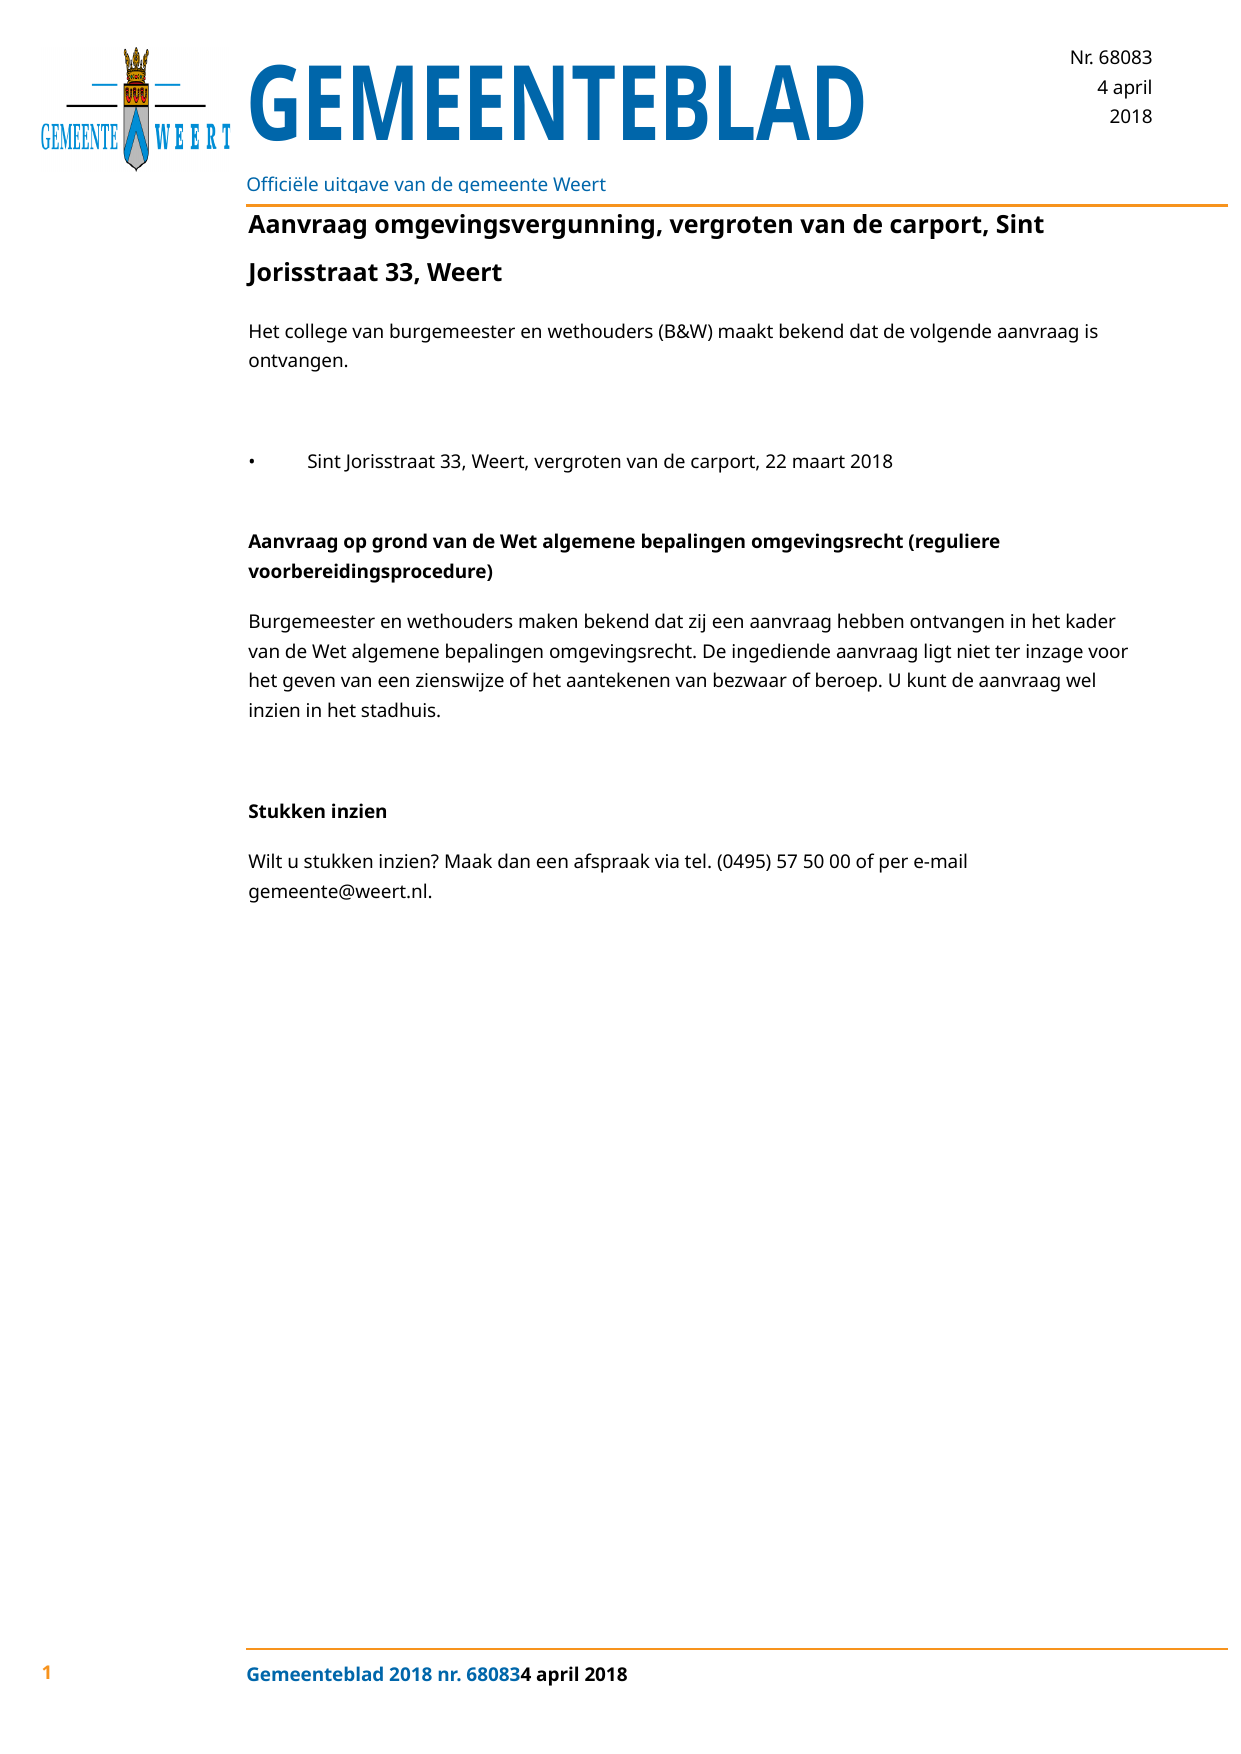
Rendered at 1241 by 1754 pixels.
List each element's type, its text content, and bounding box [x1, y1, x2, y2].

text Stukken inzien [248, 798, 1152, 824]
text Wilt u stukken inzien? Maak dan een afspraak via tel. (0495) 57 50 00 of per e-mail gemeente@weert.nl. [248, 848, 1152, 904]
text Aanvraag op grond van de Wet algemene bepalingen omgevingsrecht (reguliere voorbereidingsprocedure) [248, 528, 1152, 584]
list Sint Jorisstraat 33, Weert, vergroten van de carport, 22 maart 2018 [248, 448, 1152, 474]
text Het college van burgemeester en wethouders (B&W) maakt bekend dat de volgende aanvraag is ontvangen. [248, 318, 1152, 373]
text Aanvraag omgevingsvergunning, vergroten van de carport, Sint Jorisstraat 33, Weert [248, 207, 1152, 288]
picture [41, 47, 231, 172]
text Burgemeester en wethouders maken bekend dat zij een aanvraag hebben ontvangen in het kader van de Wet algemene bepalingen omgevingsrecht. De ingediende aanvraag ligt niet ter inzage voor het geven van een zienswijze of het aantekenen van bezwaar of beroep. U kunt de aanvraag wel inzien in het stadhuis. [248, 608, 1152, 723]
